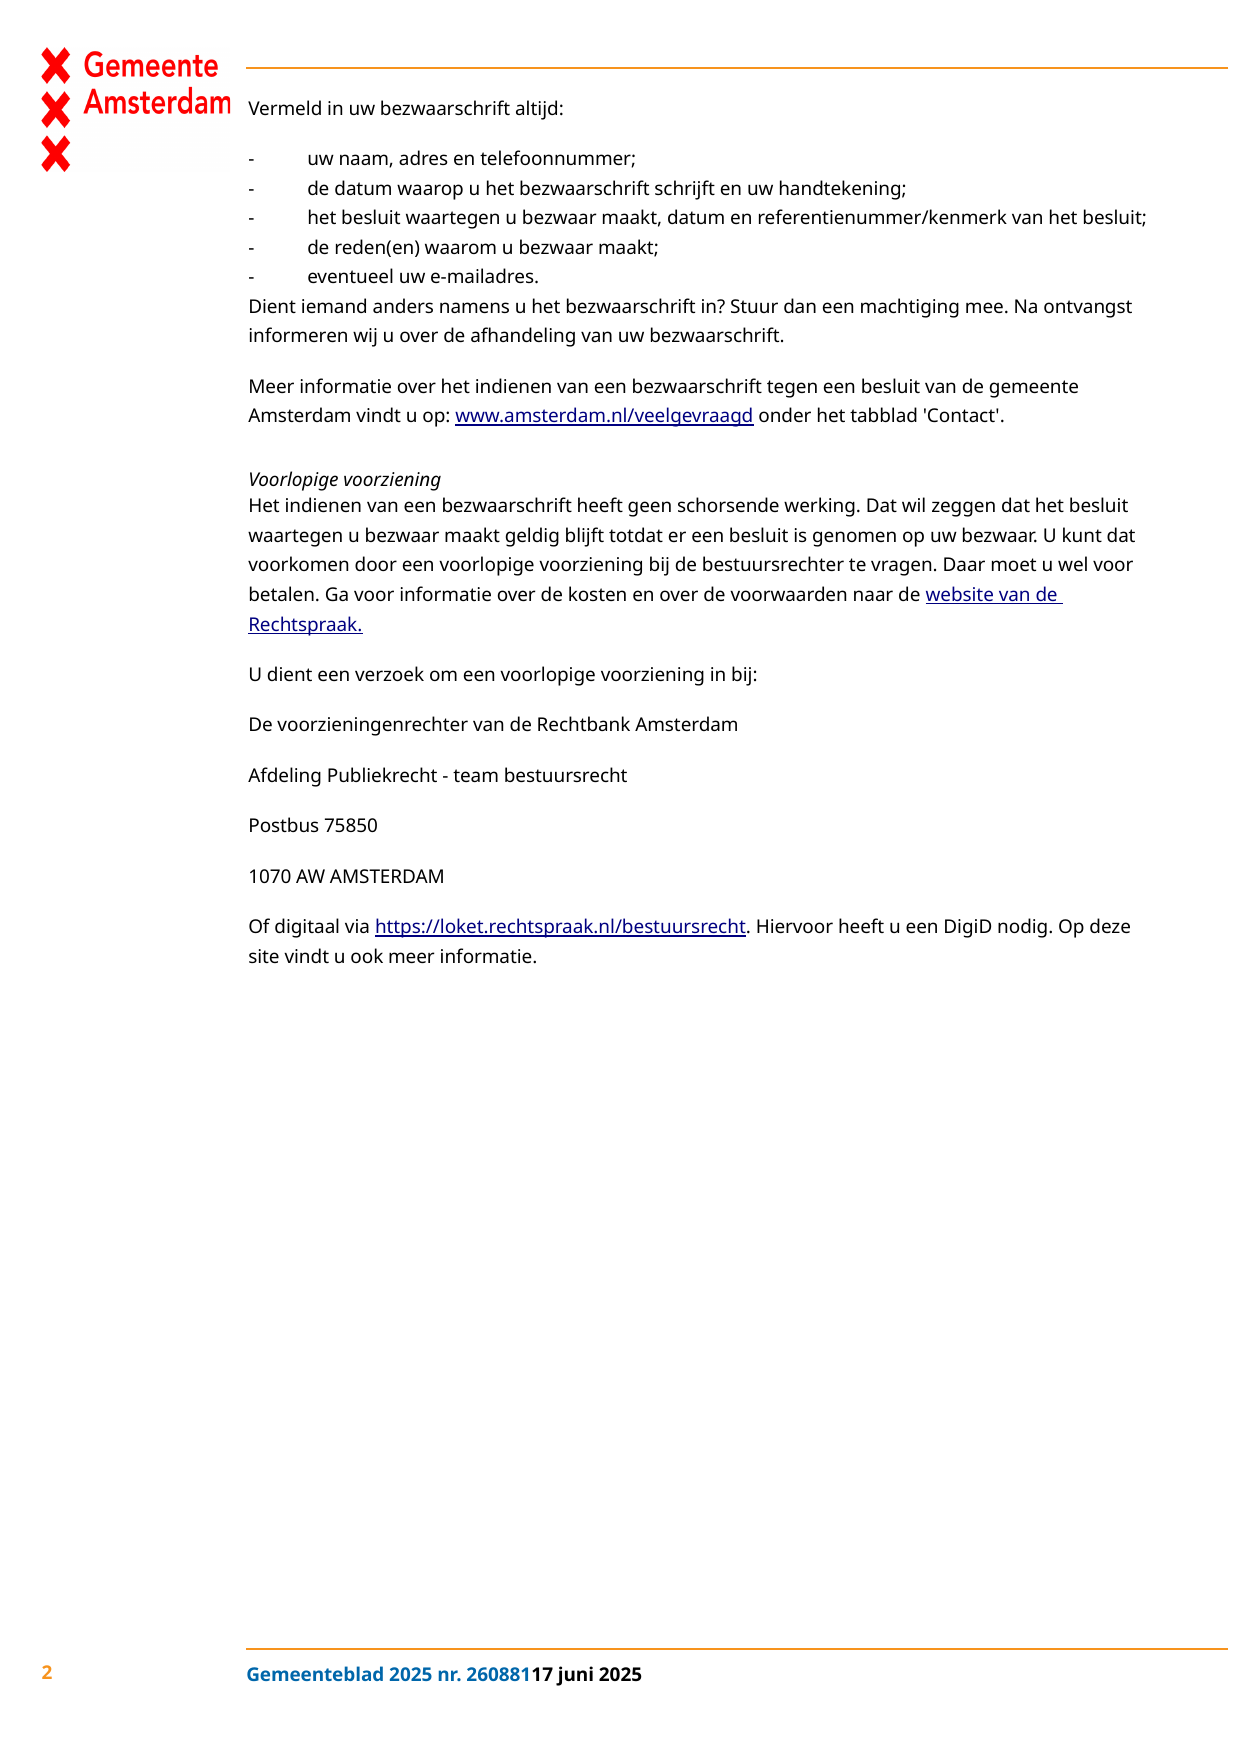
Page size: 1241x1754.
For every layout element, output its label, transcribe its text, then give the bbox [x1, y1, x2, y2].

text Het indienen van een bezwaarschrift heeft geen schorsende werking. Dat wil zeggen dat het besluit waartegen u bezwaar maakt geldig blijft totdat er een besluit is genomen op uw bezwaar. U kunt dat voorkomen door een voorlopige voorziening bij de bestuursrechter te vragen. Daar moet u wel voor betalen. Ga voor informatie over de kosten en over de voorwaarden naar de website van de Rechtspraak. [248, 492, 1152, 636]
text De voorzieningenrechter van de Rechtbank Amsterdam [248, 712, 1152, 737]
text Vermeld in uw bezwaarschrift altijd: [248, 95, 1152, 121]
list het besluit waartegen u bezwaar maakt, datum en referentienummer/kenmerk van het besluit; [248, 204, 1152, 230]
list de reden(en) waarom u bezwaar maakt; [248, 234, 1152, 260]
text Postbus 75850 [248, 812, 1152, 838]
list eventueel uw e-mailadres. [248, 263, 1152, 289]
text Afdeling Publiekrecht - team bestuursrecht [248, 762, 1152, 788]
picture [41, 47, 231, 172]
list de datum waarop u het bezwaarschrift schrijft en uw handtekening; [248, 175, 1152, 201]
text Meer informatie over het indienen van een bezwaarschrift tegen een besluit van de gemeente Amsterdam vindt u op: www.amsterdam.nl/veelgevraagd onder het tabblad 'Contact'. [248, 373, 1152, 428]
text 1070 AW AMSTERDAM [248, 863, 1152, 888]
list uw naam, adres en telefoonnummer; [248, 145, 1152, 171]
text Voorlopige voorziening [248, 467, 1152, 492]
text Of digitaal via https://loket.rechtspraak.nl/bestuursrecht. Hiervoor heeft u een DigiD nodig. Op deze site vindt u ook meer informatie. [248, 913, 1152, 968]
text Dient iemand anders namens u het bezwaarschrift in? Stuur dan een machtiging mee. Na ontvangst informeren wij u over de afhandeling van uw bezwaarschrift. [248, 293, 1152, 348]
text U dient een verzoek om een voorlopige voorziening in bij: [248, 661, 1152, 687]
